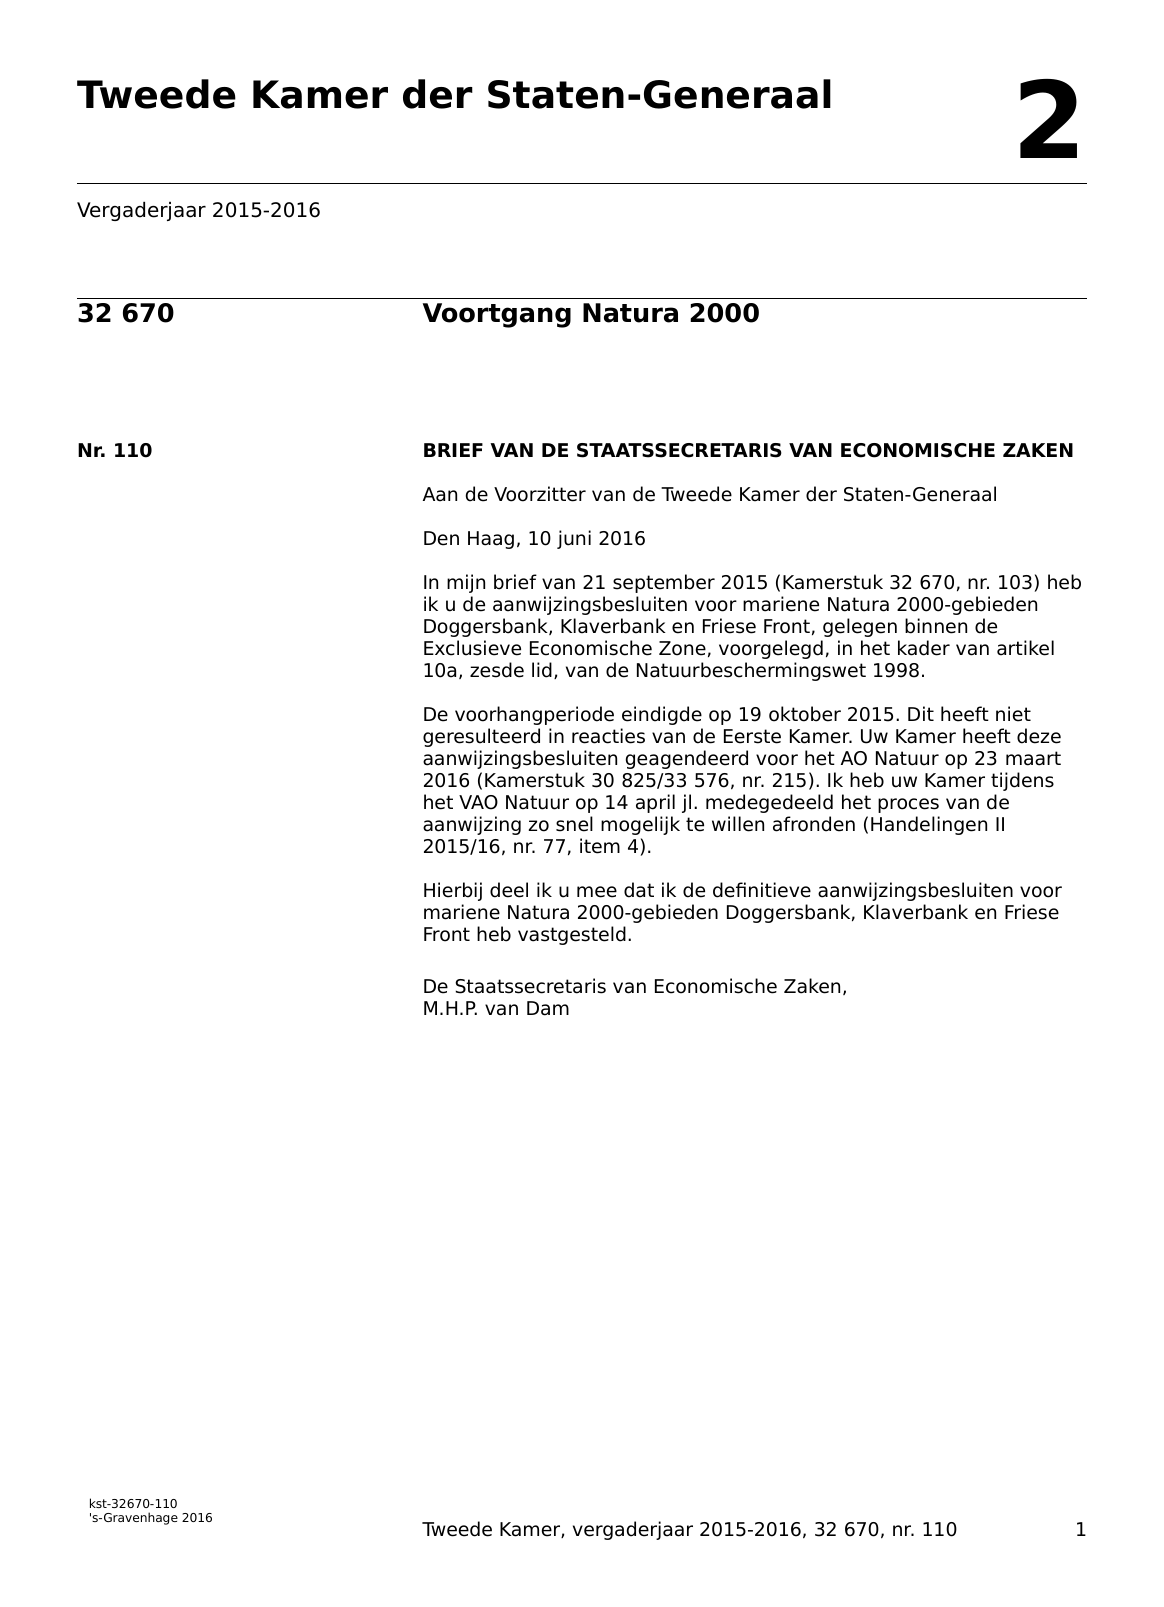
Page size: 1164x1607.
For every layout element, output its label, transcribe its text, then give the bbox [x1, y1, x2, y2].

subtitle 32 670 Voortgang Natura 2000 [77, 299, 1087, 329]
text 's-Gravenhage 2016 [88, 1511, 323, 1525]
text De Staatssecretaris van Economische Zaken, M.H.P. van Dam [422, 976, 1087, 1020]
text Den Haag, 10 juni 2016 [422, 528, 1087, 550]
text Aan de Voorzitter van de Tweede Kamer der Staten-Generaal [422, 484, 1087, 506]
subtitle Nr. 110 BRIEF VAN DE STAATSSECRETARIS VAN ECONOMISCHE ZAKEN [77, 440, 1087, 462]
text kst-32670-110 [88, 1497, 323, 1511]
table_cell Vergaderjaar 2015-2016 [77, 184, 1087, 298]
text De voorhangperiode eindigde op 19 oktober 2015. Dit heeft niet geresulteerd in reacties van de Eerste Kamer. Uw Kamer heeft deze aanwijzingsbesluiten geagendeerd voor het AO Natuur op 23 maart 2016 (Kamerstuk 30 825/33 576, nr. 215). Ik heb uw Kamer tijdens het VAO Natuur op 14 april jl. medegedeeld het proces van de aanwijzing zo snel mogelijk te willen afronden (Handelingen II 2015/16, nr. 77, item 4). [422, 704, 1087, 858]
table_header Tweede Kamer der Staten-Generaal [77, 59, 886, 183]
table_header 2 [886, 59, 1087, 183]
text In mijn brief van 21 september 2015 (Kamerstuk 32 670, nr. 103) heb ik u de aanwijzingsbesluiten voor mariene Natura 2000-gebieden Doggersbank, Klaverbank en Friese Front, gelegen binnen de Exclusieve Economische Zone, voorgelegd, in het kader van artikel 10a, zesde lid, van de Natuurbeschermingswet 1998. [422, 572, 1087, 682]
text Hierbij deel ik u mee dat ik de definitieve aanwijzingsbesluiten voor mariene Natura 2000-gebieden Doggersbank, Klaverbank en Friese Front heb vastgesteld. [422, 880, 1087, 946]
